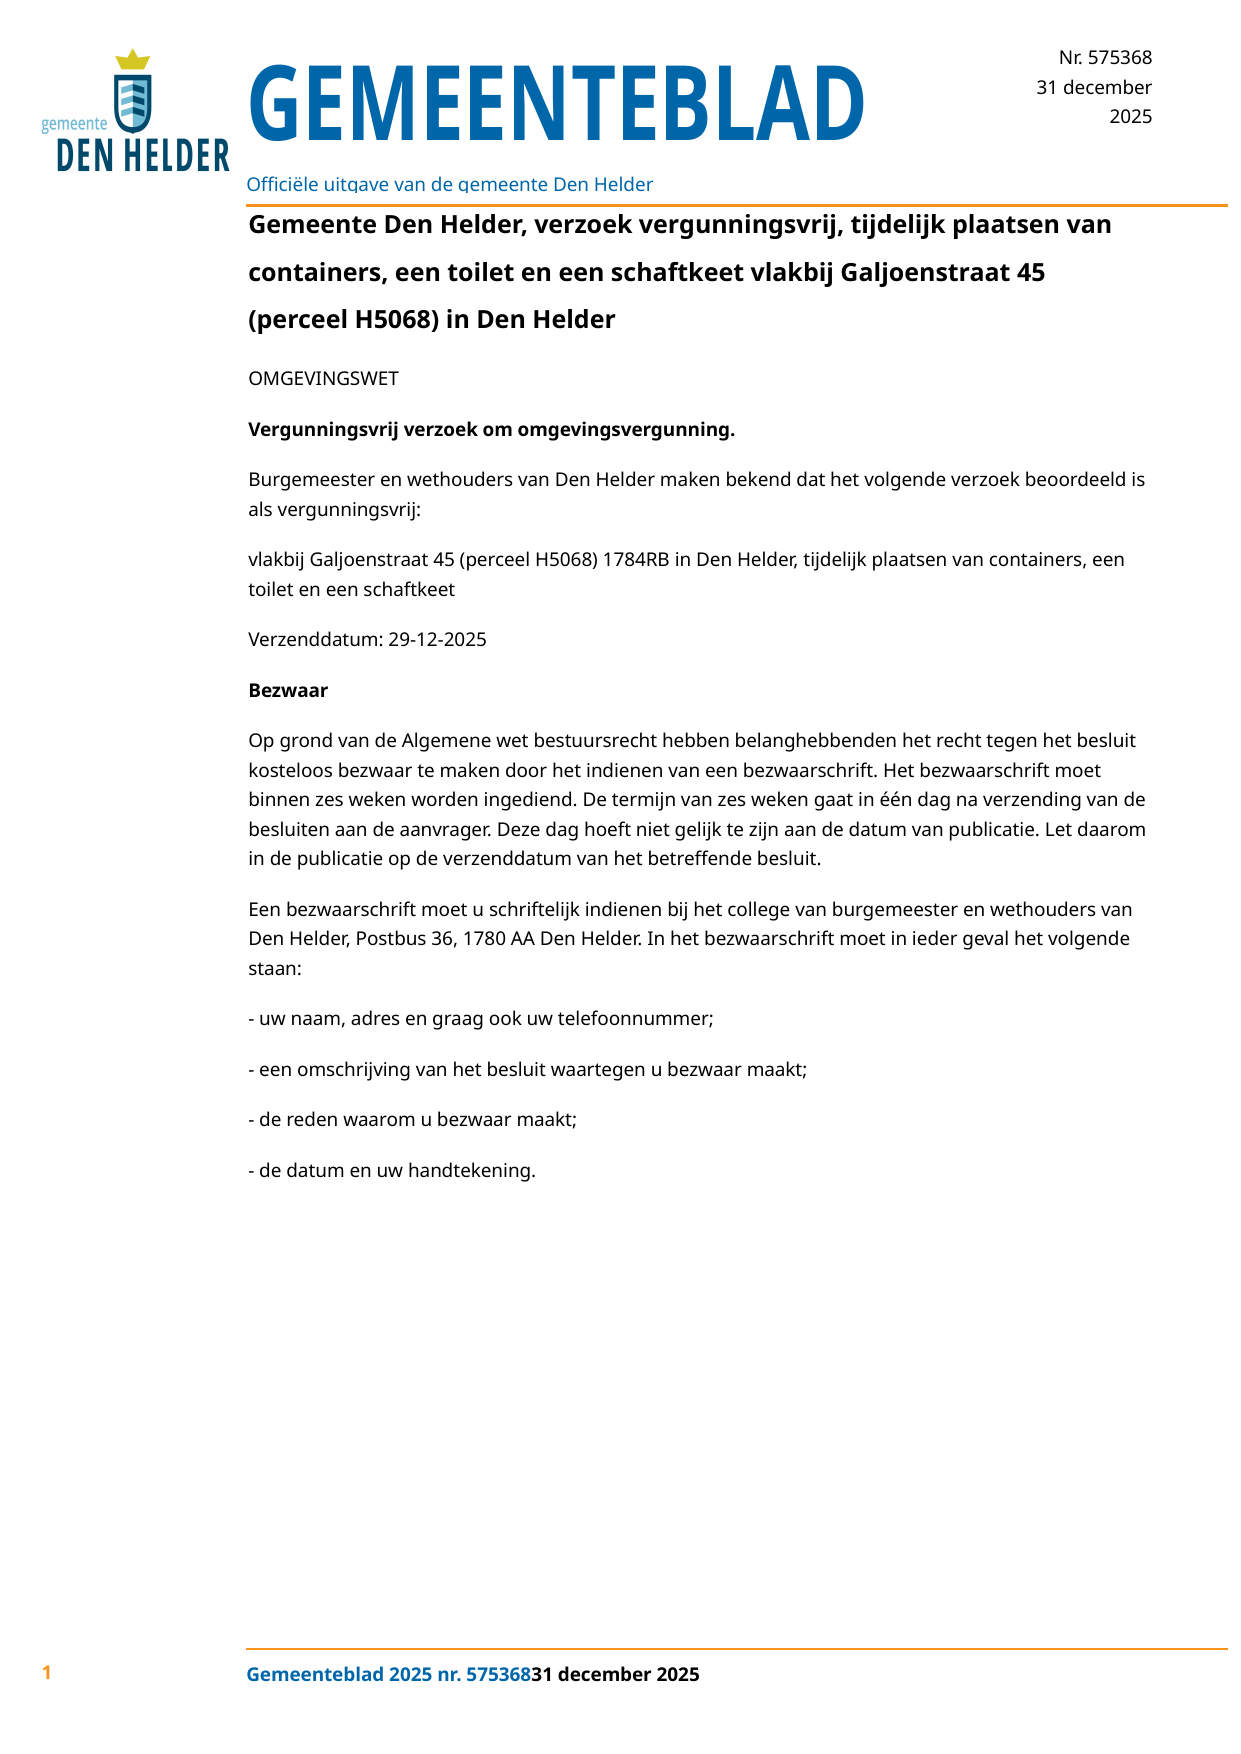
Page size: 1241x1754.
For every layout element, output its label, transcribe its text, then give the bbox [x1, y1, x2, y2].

text Vergunningsvrij verzoek om omgevingsvergunning. [248, 416, 1152, 442]
text Bezwaar [248, 677, 1152, 702]
picture [220, 160, 224, 172]
text Gemeente Den Helder, verzoek vergunningsvrij, tijdelijk plaatsen van containers, een toilet en een schaftkeet vlakbij Galjoenstraat 45 (perceel H5068) in Den Helder [248, 207, 1152, 336]
text - de reden waarom u bezwaar maakt; [248, 1106, 1152, 1132]
picture [41, 47, 231, 172]
text OMGEVINGSWET [248, 366, 1152, 391]
text - uw naam, adres en graag ook uw telefoonnummer; [248, 1006, 1152, 1031]
text Burgemeester en wethouders van Den Helder maken bekend dat het volgende verzoek beoordeeld is als vergunningsvrij: [248, 466, 1152, 522]
picture [63, 144, 68, 165]
text Verzenddatum: 29-12-2025 [248, 626, 1152, 652]
picture [182, 144, 187, 165]
text - de datum en uw handtekening. [248, 1157, 1152, 1182]
text vlakbij Galjoenstraat 45 (perceel H5068) 1784RB in Den Helder, tijdelijk plaatsen van containers, een toilet en een schaftkeet [248, 546, 1152, 602]
text Een bezwaarschrift moet u schriftelijk indienen bij het college van burgemeester en wethouders van Den Helder, Postbus 36, 1780 AA Den Helder. In het bezwaarschrift moet in ieder geval het volgende staan: [248, 896, 1152, 981]
picture [100, 154, 106, 172]
text - een omschrijving van het besluit waartegen u bezwaar maakt; [248, 1056, 1152, 1082]
picture [130, 157, 135, 172]
text Op grond van de Algemene wet bestuursrecht hebben belanghebbenden het recht tegen het besluit kosteloos bezwaar te maken door het indienen van een bezwaarschrift. Het bezwaarschrift moet binnen zes weken worden ingediend. De termijn van zes weken gaat in één dag na verzending van de besluiten aan de aanvrager. Deze dag hoeft niet gelijk te zijn aan de datum van publicatie. Let daarom in de publicatie op de verzenddatum van het betreffende besluit. [248, 727, 1152, 871]
